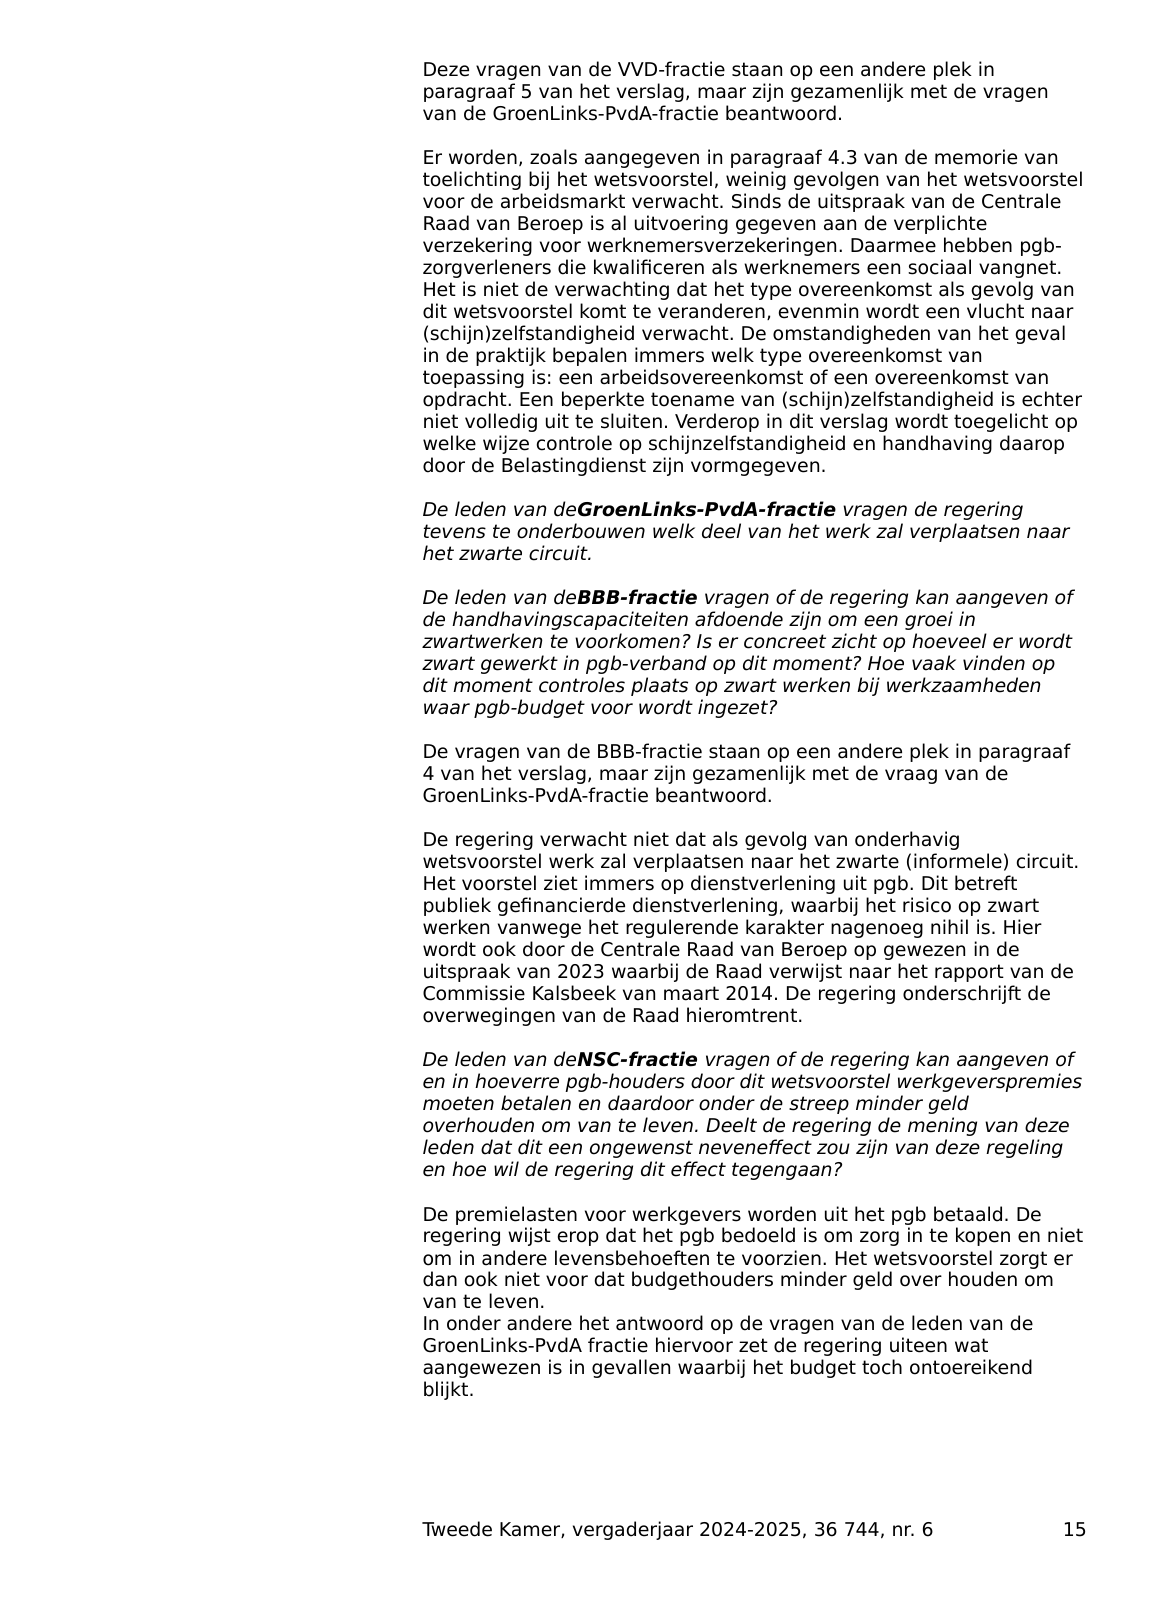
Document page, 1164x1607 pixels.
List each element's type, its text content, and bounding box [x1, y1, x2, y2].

text Er worden, zoals aangegeven in paragraaf 4.3 van de memorie van toelichting bij het wetsvoorstel, weinig gevolgen van het wetsvoorstel voor de arbeidsmarkt verwacht. Sinds de uitspraak van de Centrale Raad van Beroep is al uitvoering gegeven aan de verplichte verzekering voor werknemersverzekeringen. Daarmee hebben pgb-zorgverleners die kwalificeren als werknemers een sociaal vangnet. Het is niet de verwachting dat het type overeenkomst als gevolg van dit wetsvoorstel komt te veranderen, evenmin wordt een vlucht naar (schijn)zelfstandigheid verwacht. De omstandigheden van het geval in de praktijk bepalen immers welk type overeenkomst van toepassing is: een arbeidsovereenkomst of een overeenkomst van opdracht. Een beperkte toename van (schijn)zelfstandigheid is echter niet volledig uit te sluiten. Verderop in dit verslag wordt toegelicht op welke wijze controle op schijnzelfstandigheid en handhaving daarop door de Belastingdienst zijn vormgegeven. [422, 147, 1087, 477]
text De vragen van de BBB-fractie staan op een andere plek in paragraaf 4 van het verslag, maar zijn gezamenlijk met de vraag van de GroenLinks-PvdA-fractie beantwoord. [422, 741, 1087, 807]
text De leden van deBBB-fractie vragen of de regering kan aangeven of de handhavingscapaciteiten afdoende zijn om een groei in zwartwerken te voorkomen? Is er concreet zicht op hoeveel er wordt zwart gewerkt in pgb-verband op dit moment? Hoe vaak vinden op dit moment controles plaats op zwart werken bij werkzaamheden waar pgb-budget voor wordt ingezet? [422, 587, 1087, 719]
text Deze vragen van de VVD-fractie staan op een andere plek in paragraaf 5 van het verslag, maar zijn gezamenlijk met de vragen van de GroenLinks-PvdA-fractie beantwoord. [422, 59, 1087, 125]
text De premielasten voor werkgevers worden uit het pgb betaald. De regering wijst erop dat het pgb bedoeld is om zorg in te kopen en niet om in andere levensbehoeften te voorzien. Het wetsvoorstel zorgt er dan ook niet voor dat budgethouders minder geld over houden om van te leven. [422, 1203, 1087, 1313]
text In onder andere het antwoord op de vragen van de leden van de GroenLinks-PvdA fractie hiervoor zet de regering uiteen wat aangewezen is in gevallen waarbij het budget toch ontoereikend blijkt. [422, 1313, 1087, 1401]
text De regering verwacht niet dat als gevolg van onderhavig wetsvoorstel werk zal verplaatsen naar het zwarte (informele) circuit. Het voorstel ziet immers op dienstverlening uit pgb. Dit betreft publiek gefinancierde dienstverlening, waarbij het risico op zwart werken vanwege het regulerende karakter nagenoeg nihil is. Hier wordt ook door de Centrale Raad van Beroep op gewezen in de uitspraak van 2023 waarbij de Raad verwijst naar het rapport van de Commissie Kalsbeek van maart 2014. De regering onderschrijft de overwegingen van de Raad hieromtrent. [422, 829, 1087, 1027]
text De leden van deGroenLinks-PvdA-fractie vragen de regering tevens te onderbouwen welk deel van het werk zal verplaatsen naar het zwarte circuit. [422, 499, 1087, 565]
text De leden van deNSC-fractie vragen of de regering kan aangeven of en in hoeverre pgb-houders door dit wetsvoorstel werkgeverspremies moeten betalen en daardoor onder de streep minder geld overhouden om van te leven. Deelt de regering de mening van deze leden dat dit een ongewenst neveneffect zou zijn van deze regeling en hoe wil de regering dit effect tegengaan? [422, 1049, 1087, 1181]
